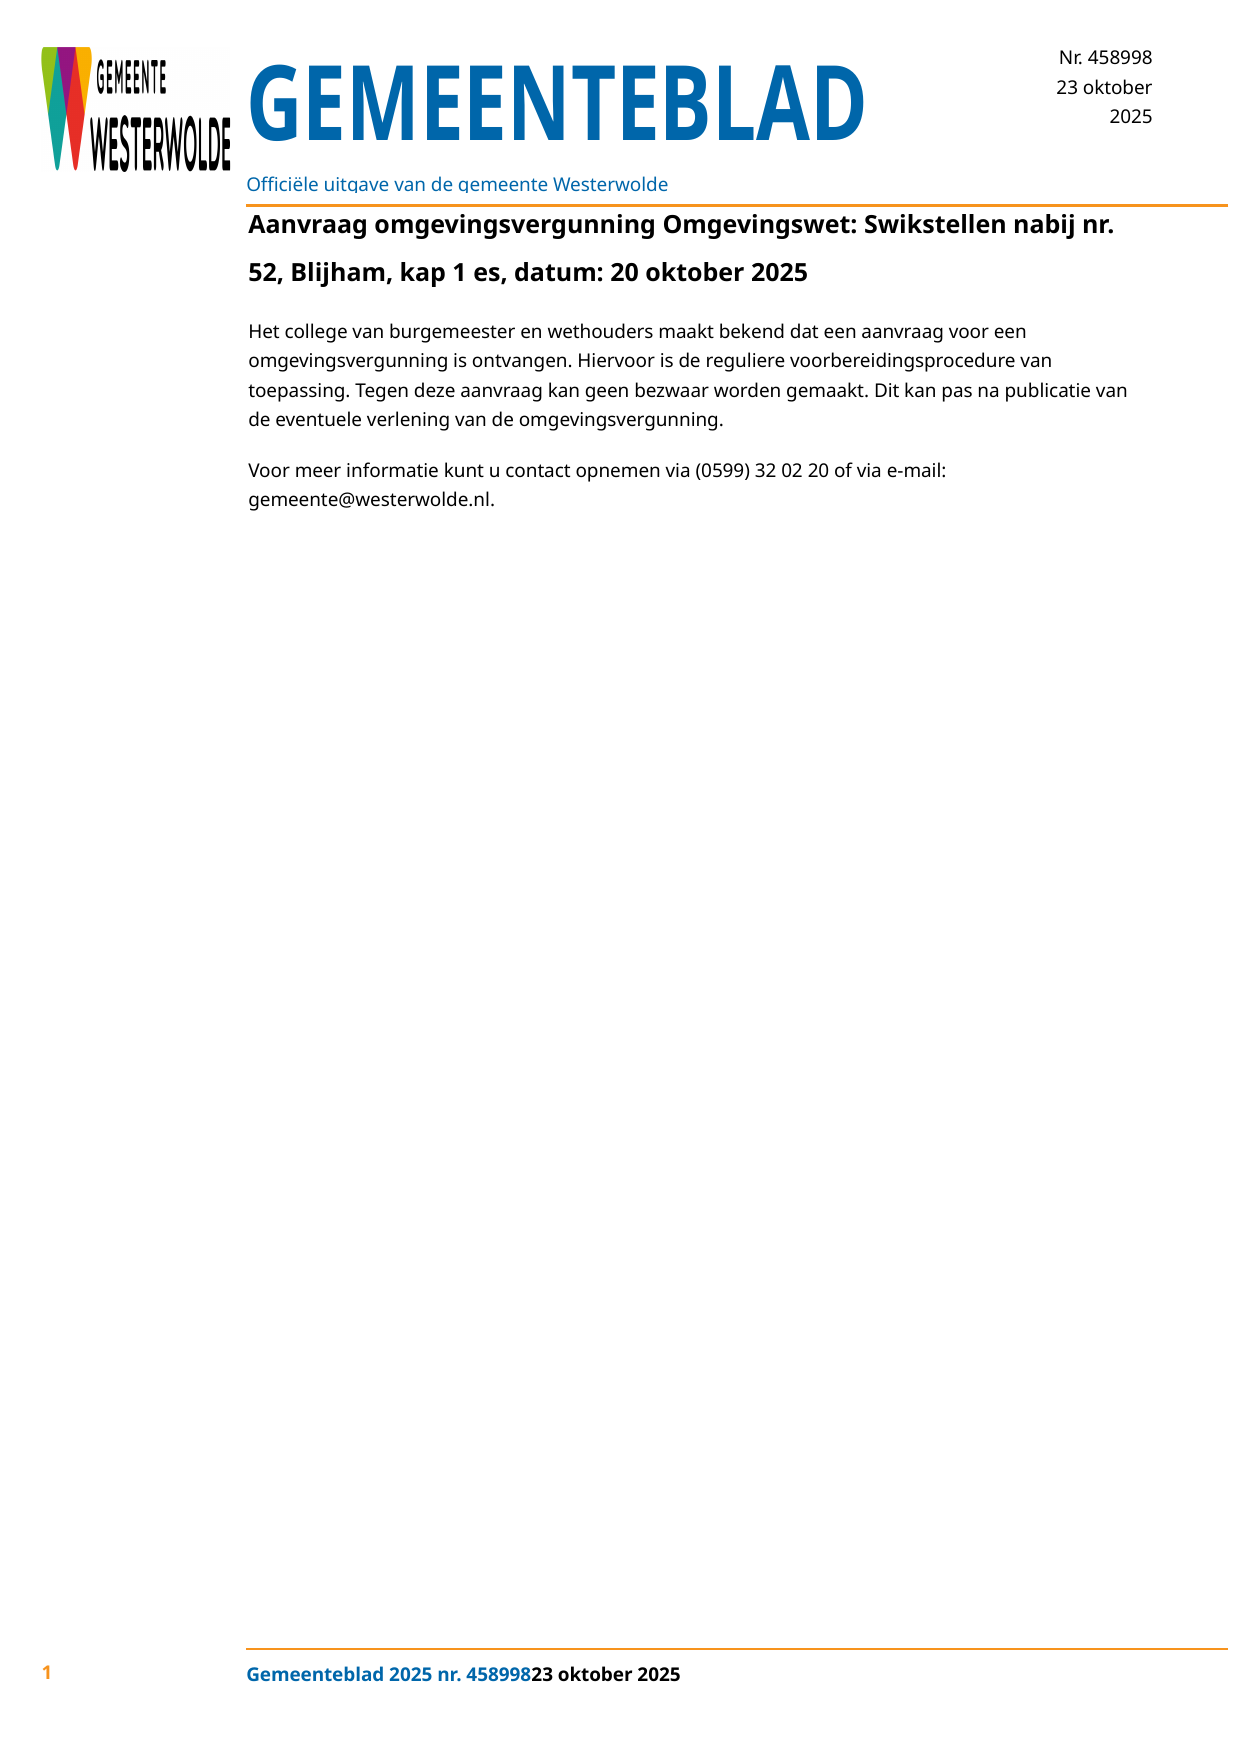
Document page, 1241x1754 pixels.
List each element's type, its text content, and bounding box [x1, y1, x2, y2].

text Het college van burgemeester en wethouders maakt bekend dat een aanvraag voor een omgevingsvergunning is ontvangen. Hiervoor is de reguliere voorbereidingsprocedure van toepassing. Tegen deze aanvraag kan geen bezwaar worden gemaakt. Dit kan pas na publicatie van de eventuele verlening van de omgevingsvergunning. [248, 318, 1152, 432]
text Aanvraag omgevingsvergunning Omgevingswet: Swikstellen nabij nr. 52, Blijham, kap 1 es, datum: 20 oktober 2025 [248, 207, 1152, 288]
picture [41, 47, 231, 172]
text Voor meer informatie kunt u contact opnemen via (0599) 32 02 20 of via e-mail: gemeente@westerwolde.nl. [248, 457, 1152, 512]
